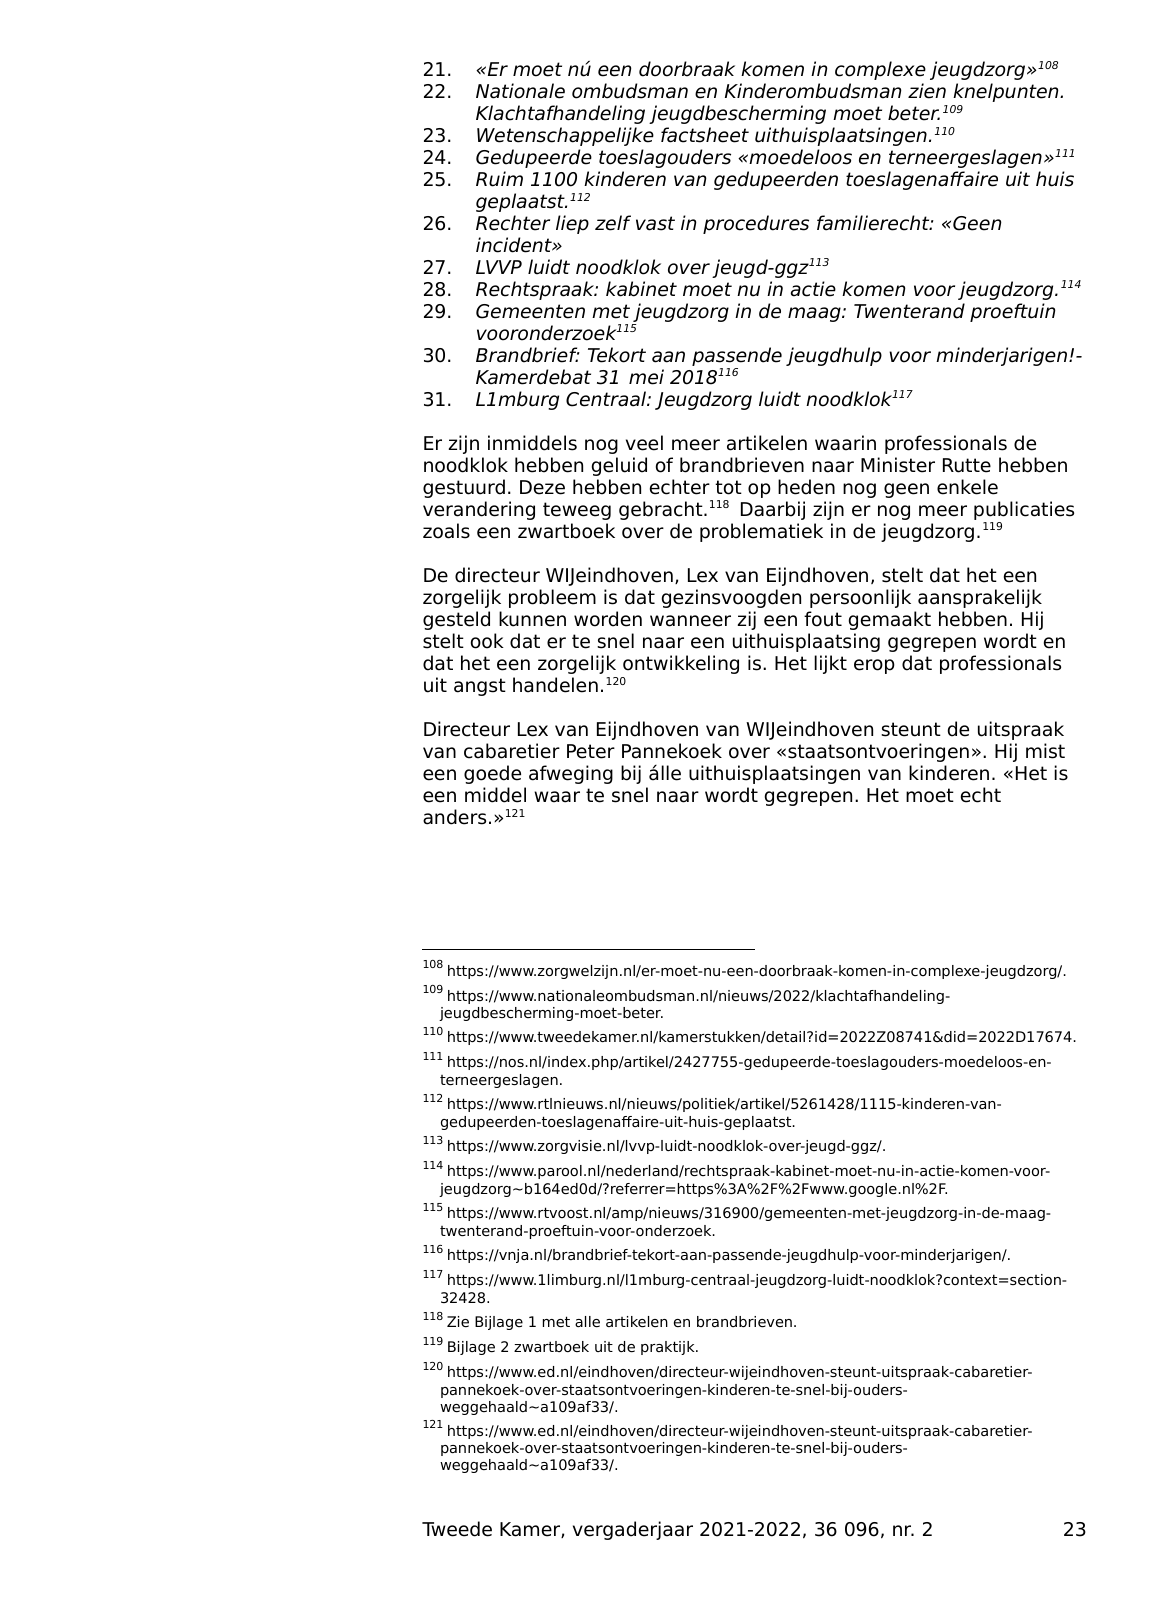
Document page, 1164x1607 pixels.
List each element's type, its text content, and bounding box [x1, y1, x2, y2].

text 29. Gemeenten met jeugdzorg in de maag: Twenterand proeftuin vooronderzoek [422, 301, 1087, 345]
text https://vnja.nl/brandbrief-tekort-aan-passende-jeugdhulp-voor-minderjarigen/. [422, 1243, 1087, 1265]
text https://nos.nl/index.php/artikel/2427755-gedupeerde-toeslagouders-moedeloos-en-terneergeslagen. [422, 1050, 1087, 1089]
text 30. Brandbrief: Tekort aan passende jeugdhulp voor minderjarigen!- Kamerdebat 31 mei 2018 [422, 345, 1087, 389]
text https://www.nationaleombudsman.nl/nieuws/2022/klachtafhandeling-jeugdbescherming-moet-beter. [422, 983, 1087, 1022]
text 26. Rechter liep zelf vast in procedures familierecht: «Geen incident» [422, 213, 1087, 257]
text Bijlage 2 zwartboek uit de praktijk. [422, 1335, 1087, 1357]
text 25. Ruim 1100 kinderen van gedupeerden toeslagenaffaire uit huis geplaatst. [422, 169, 1087, 213]
text Er zijn inmiddels nog veel meer artikelen waarin professionals de noodklok hebben geluid of brandbrieven naar Minister Rutte hebben gestuurd. Deze hebben echter tot op heden nog geen enkele verandering teweeg gebracht. Daarbij zijn er nog meer publicaties zoals een zwartboek over de problematiek in de jeugdzorg. [422, 433, 1087, 543]
text https://www.rtvoost.nl/amp/nieuws/316900/gemeenten-met-jeugdzorg-in-de-maag-twenterand-proeftuin-voor-onderzoek. [422, 1201, 1087, 1240]
text https://www.parool.nl/nederland/rechtspraak-kabinet-moet-nu-in-actie-komen-voor-jeugdzorg~b164ed0d/?referrer=https%3A%2F%2Fwww.google.nl%2F. [422, 1159, 1087, 1198]
text 22. Nationale ombudsman en Kinderombudsman zien knelpunten. Klachtafhandeling jeugdbescherming moet beter. [422, 81, 1087, 125]
text https://www.rtlnieuws.nl/nieuws/politiek/artikel/5261428/1115-kinderen-van-gedupeerden-toeslagenaffaire-uit-huis-geplaatst. [422, 1092, 1087, 1131]
text Zie Bijlage 1 met alle artikelen en brandbrieven. [422, 1310, 1087, 1332]
text 31. L1mburg Centraal: Jeugdzorg luidt noodklok [422, 389, 1087, 411]
text 23. Wetenschappelijke factsheet uithuisplaatsingen. [422, 125, 1087, 147]
text https://www.zorgvisie.nl/lvvp-luidt-noodklok-over-jeugd-ggz/. [422, 1134, 1087, 1156]
text 24. Gedupeerde toeslagouders «moedeloos en terneergeslagen» [422, 147, 1087, 169]
text https://www.zorgwelzijn.nl/er-moet-nu-een-doorbraak-komen-in-complexe-jeugdzorg/. [422, 958, 1087, 981]
text Directeur Lex van Eijndhoven van WIJeindhoven steunt de uitspraak van cabaretier Peter Pannekoek over «staatsontvoeringen». Hij mist een goede afweging bij álle uithuisplaatsingen van kinderen. «Het is een middel waar te snel naar wordt gegrepen. Het moet echt anders.» [422, 719, 1087, 829]
text https://www.1limburg.nl/l1mburg-centraal-jeugdzorg-luidt-noodklok?context=section-32428. [422, 1268, 1087, 1307]
text 28. Rechtspraak: kabinet moet nu in actie komen voor jeugdzorg. [422, 279, 1087, 301]
text 27. LVVP luidt noodklok over jeugd-ggz [422, 257, 1087, 279]
text https://www.ed.nl/eindhoven/directeur-wijeindhoven-steunt-uitspraak-cabaretier-pannekoek-over-staatsontvoeringen-kinderen-te-snel-bij-ouders-weggehaald~a109af33/. [422, 1360, 1087, 1416]
text De directeur WIJeindhoven, Lex van Eijndhoven, stelt dat het een zorgelijk probleem is dat gezinsvoogden persoonlijk aansprakelijk gesteld kunnen worden wanneer zij een fout gemaakt hebben. Hij stelt ook dat er te snel naar een uithuisplaatsing gegrepen wordt en dat het een zorgelijk ontwikkeling is. Het lijkt erop dat professionals uit angst handelen. [422, 565, 1087, 697]
text 21. «Er moet nú een doorbraak komen in complexe jeugdzorg» [422, 59, 1087, 81]
text https://www.tweedekamer.nl/kamerstukken/detail?id=2022Z08741&did=2022D17674. [422, 1025, 1087, 1047]
text https://www.ed.nl/eindhoven/directeur-wijeindhoven-steunt-uitspraak-cabaretier-pannekoek-over-staatsontvoeringen-kinderen-te-snel-bij-ouders-weggehaald~a109af33/. [422, 1418, 1087, 1474]
